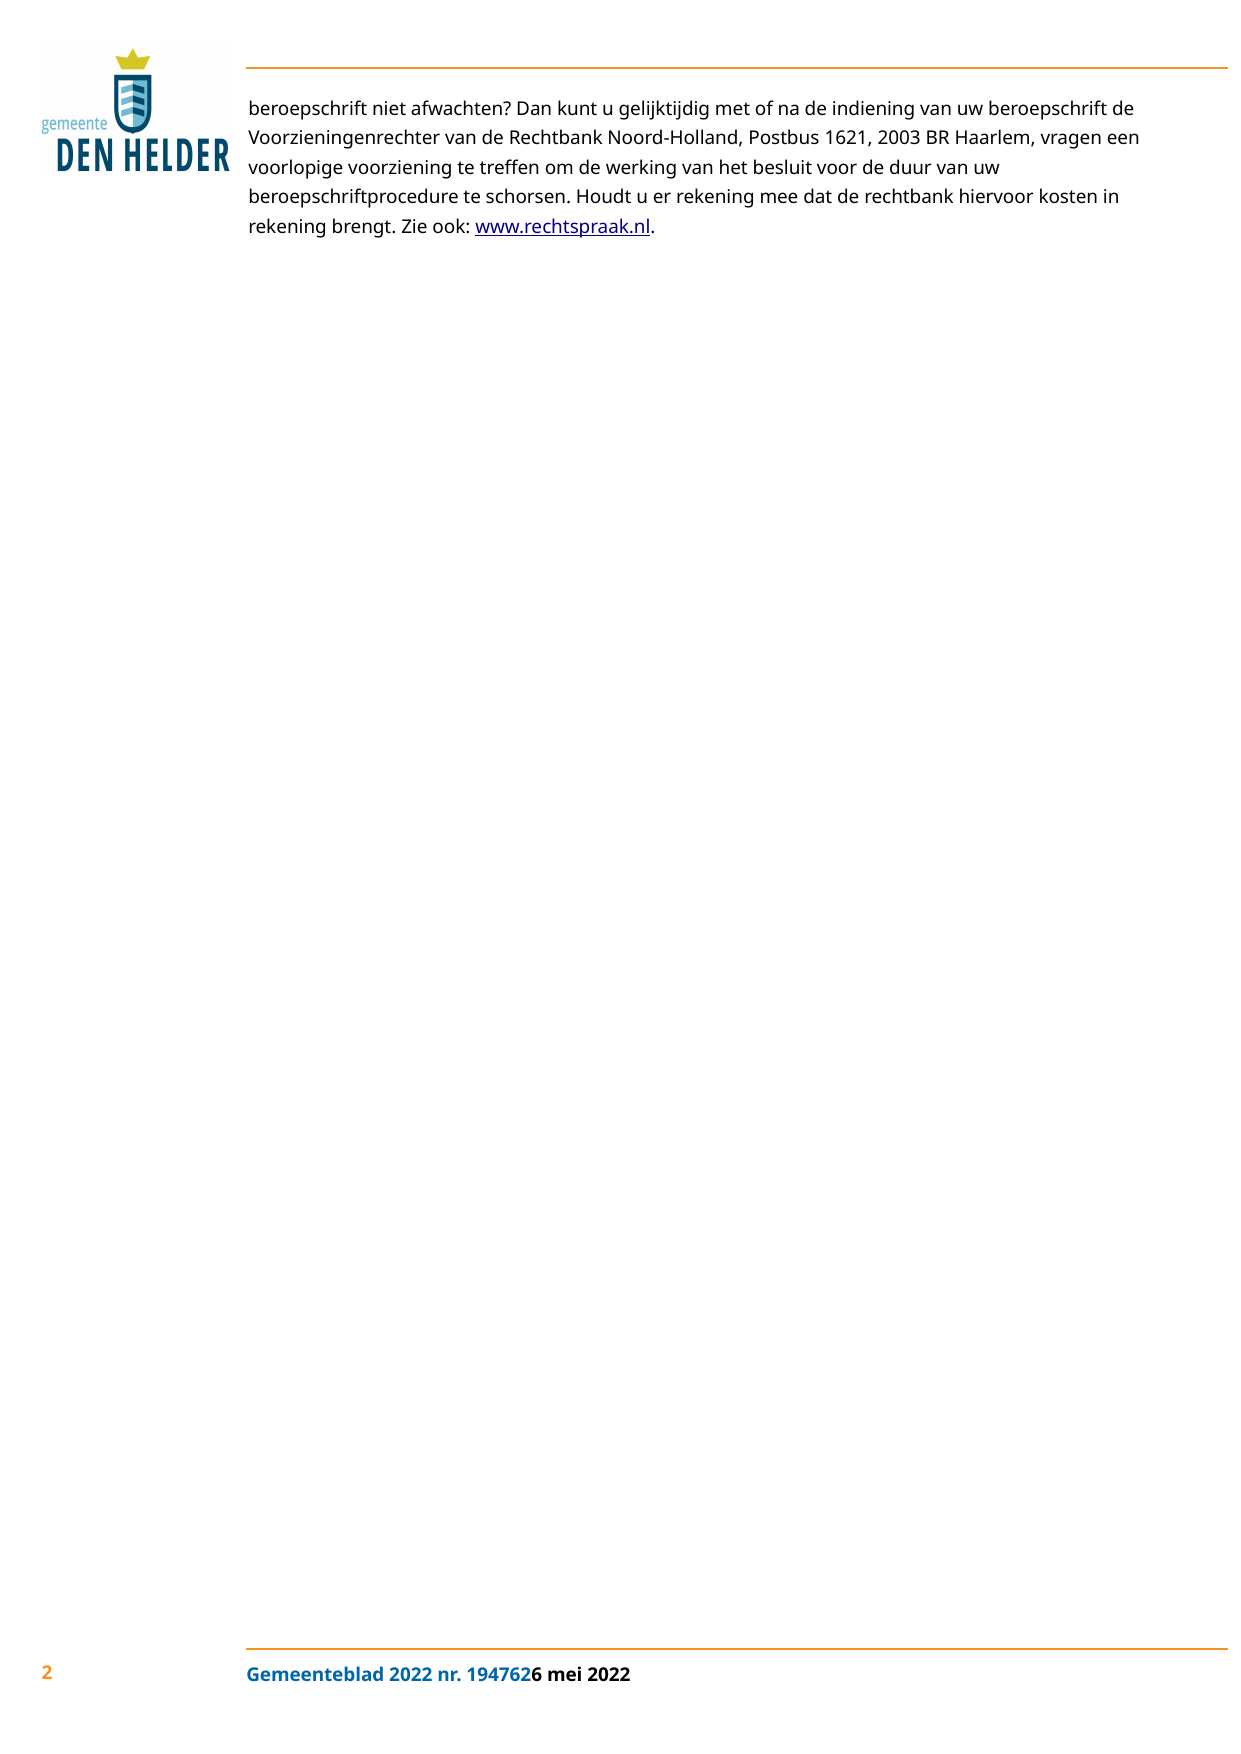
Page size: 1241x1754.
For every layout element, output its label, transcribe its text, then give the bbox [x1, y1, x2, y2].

picture [182, 144, 187, 165]
picture [220, 160, 224, 172]
text beroepschrift niet afwachten? Dan kunt u gelijktijdig met of na de indiening van uw beroepschrift de Voorzieningenrechter van de Rechtbank Noord-Holland, Postbus 1621, 2003 BR Haarlem, vragen een voorlopige voorziening te treffen om de werking van het besluit voor de duur van uw beroepschriftprocedure te schorsen. Houdt u er rekening mee dat de rechtbank hiervoor kosten in rekening brengt. Zie ook: www.rechtspraak.nl. [248, 95, 1152, 239]
picture [100, 154, 106, 172]
picture [63, 144, 68, 165]
picture [130, 157, 135, 172]
picture [41, 47, 231, 172]
